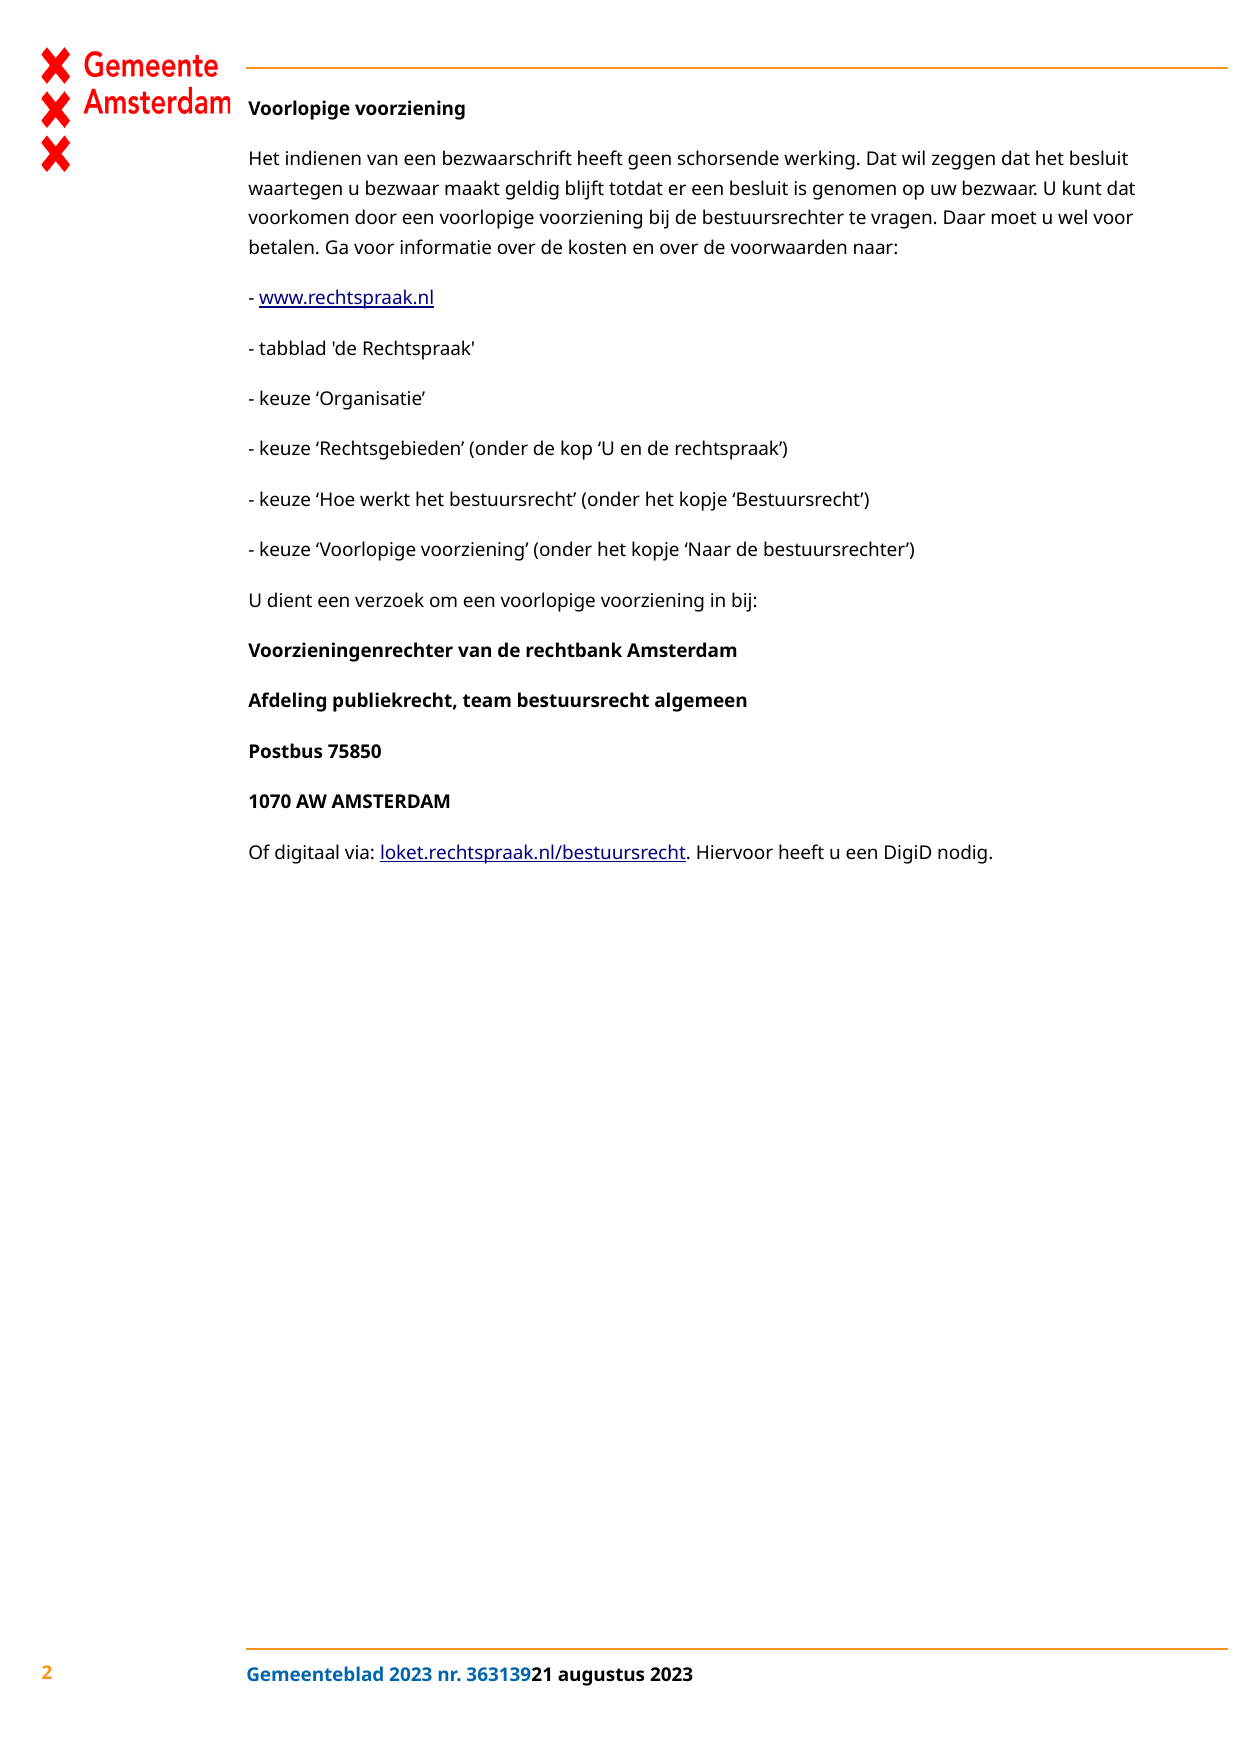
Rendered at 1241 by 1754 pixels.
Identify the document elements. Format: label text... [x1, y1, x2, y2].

text Het indienen van een bezwaarschrift heeft geen schorsende werking. Dat wil zeggen dat het besluit waartegen u bezwaar maakt geldig blijft totdat er een besluit is genomen op uw bezwaar. U kunt dat voorkomen door een voorlopige voorziening bij de bestuursrechter te vragen. Daar moet u wel voor betalen. Ga voor informatie over de kosten en over de voorwaarden naar: [248, 145, 1152, 260]
text Of digitaal via: loket.rechtspraak.nl/bestuursrecht. Hiervoor heeft u een DigiD nodig. [248, 839, 1152, 865]
text Afdeling publiekrecht, team bestuursrecht algemeen [248, 688, 1152, 713]
text - keuze ‘Organisatie’ [248, 385, 1152, 411]
text - tabblad 'de Rechtspraak' [248, 335, 1152, 361]
picture [41, 47, 231, 172]
text Voorlopige voorziening [248, 95, 1152, 121]
text - keuze ‘Rechtsgebieden’ (onder de kop ‘U en de rechtspraak’) [248, 436, 1152, 461]
text 1070 AW AMSTERDAM [248, 788, 1152, 814]
text - keuze ‘Hoe werkt het bestuursrecht’ (onder het kopje ‘Bestuursrecht’) [248, 486, 1152, 512]
text - www.rechtspraak.nl [248, 284, 1152, 310]
text Voorzieningenrechter van de rechtbank Amsterdam [248, 637, 1152, 663]
text - keuze ‘Voorlopige voorziening’ (onder het kopje ‘Naar de bestuursrechter’) [248, 536, 1152, 562]
text Postbus 75850 [248, 738, 1152, 764]
text U dient een verzoek om een voorlopige voorziening in bij: [248, 587, 1152, 613]
